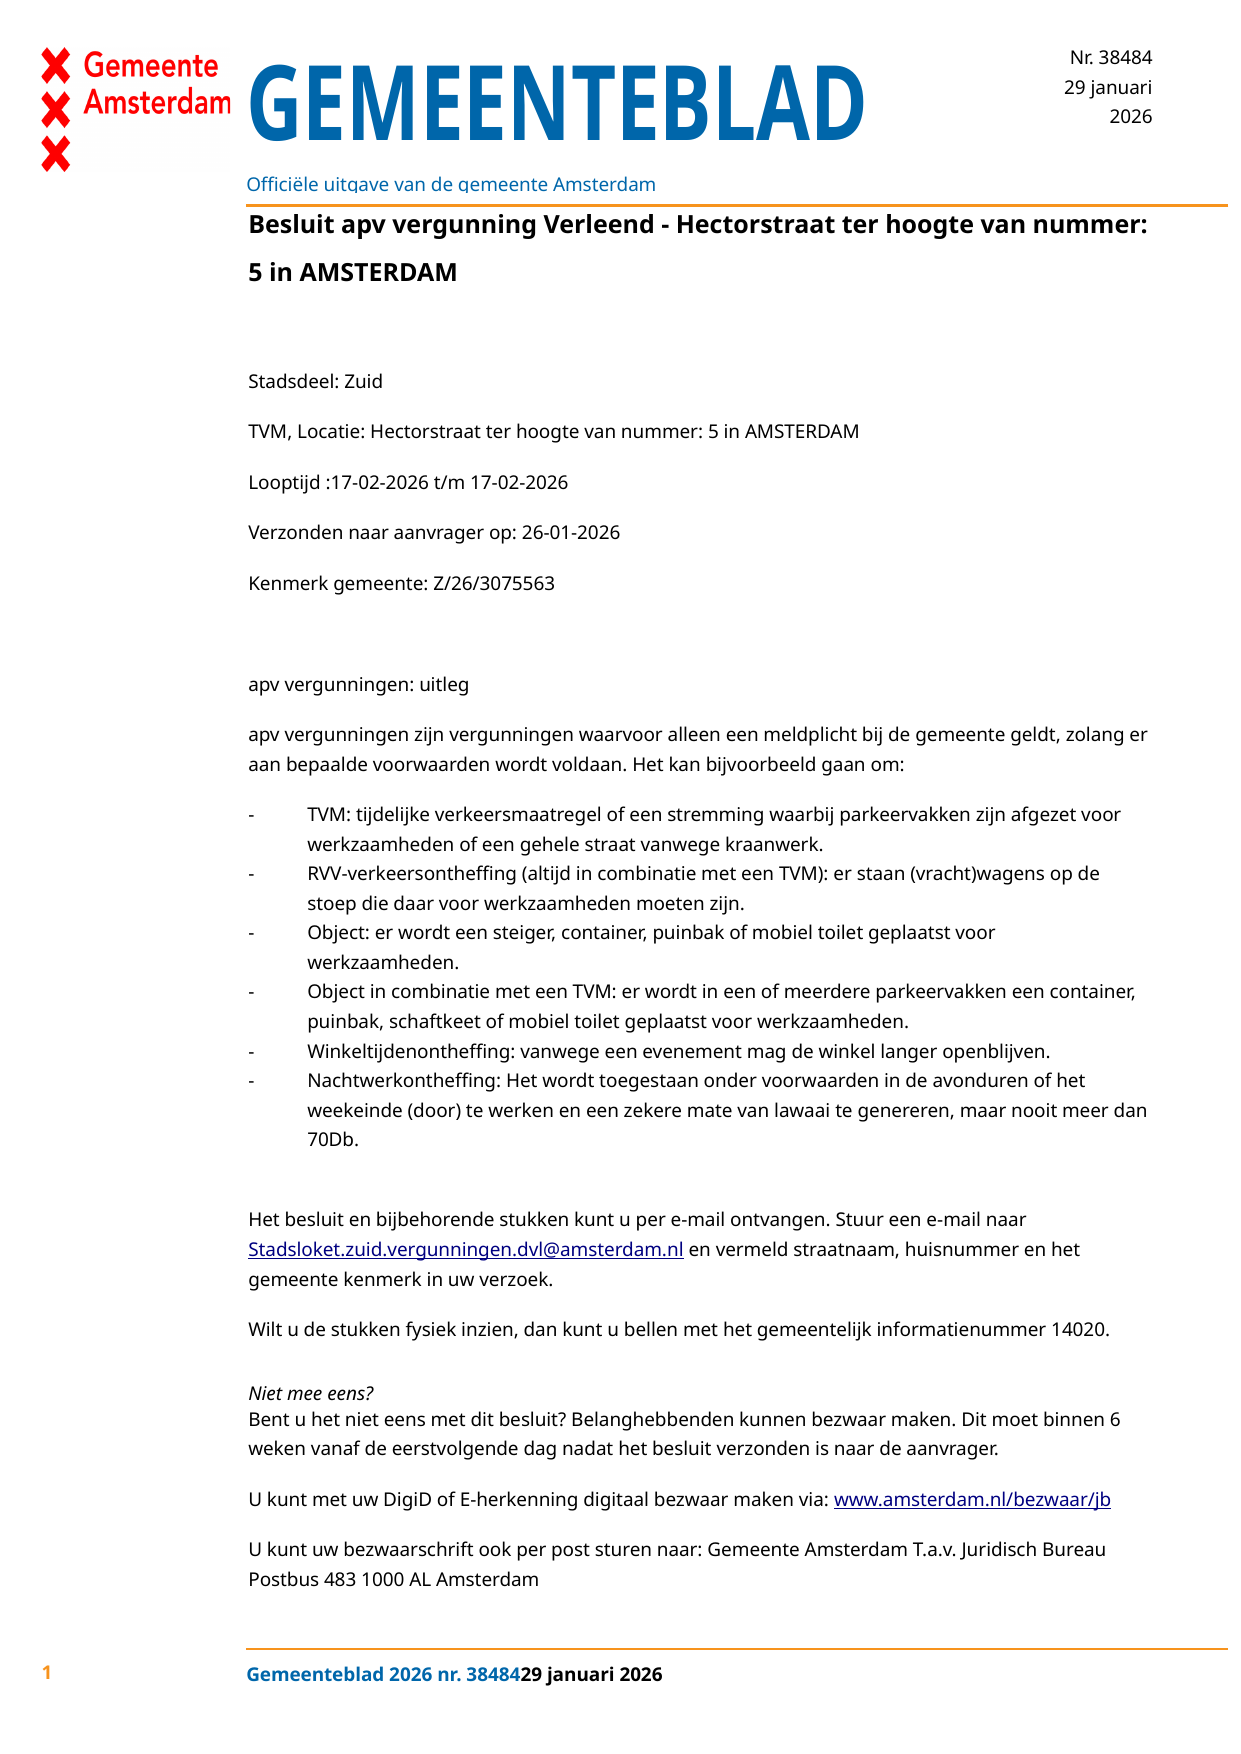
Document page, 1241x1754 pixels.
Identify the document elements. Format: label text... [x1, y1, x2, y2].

text Niet mee eens? [248, 1380, 1152, 1406]
picture [41, 47, 231, 172]
list TVM: tijdelijke verkeersmaatregel of een stremming waarbij parkeervakken zijn afgezet voor werkzaamheden of een gehele straat vanwege kraanwerk. [248, 801, 1152, 857]
text Stadsdeel: Zuid [248, 368, 1152, 394]
text U kunt met uw DigiD of E-herkenning digitaal bezwaar maken via: www.amsterdam.nl/bezwaar/jb [248, 1486, 1152, 1512]
text TVM, Locatie: Hectorstraat ter hoogte van nummer: 5 in AMSTERDAM [248, 419, 1152, 444]
text Het besluit en bijbehorende stukken kunt u per e-mail ontvangen. Stuur een e-mail naar Stadsloket.zuid.vergunningen.dvl@amsterdam.nl en vermeld straatnaam, huisnummer en het gemeente kenmerk in uw verzoek. [248, 1207, 1152, 1292]
text Wilt u de stukken fysiek inzien, dan kunt u bellen met het gemeentelijk informatienummer 14020. [248, 1316, 1152, 1342]
text Bent u het niet eens met dit besluit? Belanghebbenden kunnen bezwaar maken. Dit moet binnen 6 weken vanaf de eerstvolgende dag nadat het besluit verzonden is naar de aanvrager. [248, 1406, 1152, 1461]
text apv vergunningen zijn vergunningen waarvoor alleen een meldplicht bij de gemeente geldt, zolang er aan bepaalde voorwaarden wordt voldaan. Het kan bijvoorbeeld gaan om: [248, 721, 1152, 777]
text Looptijd :17-02-2026 t/m 17-02-2026 [248, 469, 1152, 495]
text apv vergunningen: uitleg [248, 671, 1152, 697]
list Winkeltijdenontheffing: vanwege een evenement mag de winkel langer openblijven. [248, 1038, 1152, 1064]
list Object: er wordt een steiger, container, puinbak of mobiel toilet geplaatst voor werkzaamheden. [248, 919, 1152, 975]
list Nachtwerkontheffing: Het wordt toegestaan onder voorwaarden in de avonduren of het weekeinde (door) te werken en een zekere mate van lawaai te genereren, maar nooit meer dan 70Db. [248, 1067, 1152, 1152]
text Verzonden naar aanvrager op: 26-01-2026 [248, 519, 1152, 545]
list RVV-verkeersontheffing (altijd in combinatie met een TVM): er staan (vracht)wagens op de stoep die daar voor werkzaamheden moeten zijn. [248, 860, 1152, 916]
list Object in combinatie met een TVM: er wordt in een of meerdere parkeervakken een container, puinbak, schaftkeet of mobiel toilet geplaatst voor werkzaamheden. [248, 979, 1152, 1034]
text Besluit apv vergunning Verleend - Hectorstraat ter hoogte van nummer: 5 in AMSTERDAM [248, 207, 1152, 288]
text Kenmerk gemeente: Z/26/3075563 [248, 570, 1152, 596]
text U kunt uw bezwaarschrift ook per post sturen naar: Gemeente Amsterdam T.a.v. Juridisch Bureau Postbus 483 1000 AL Amsterdam [248, 1536, 1152, 1592]
